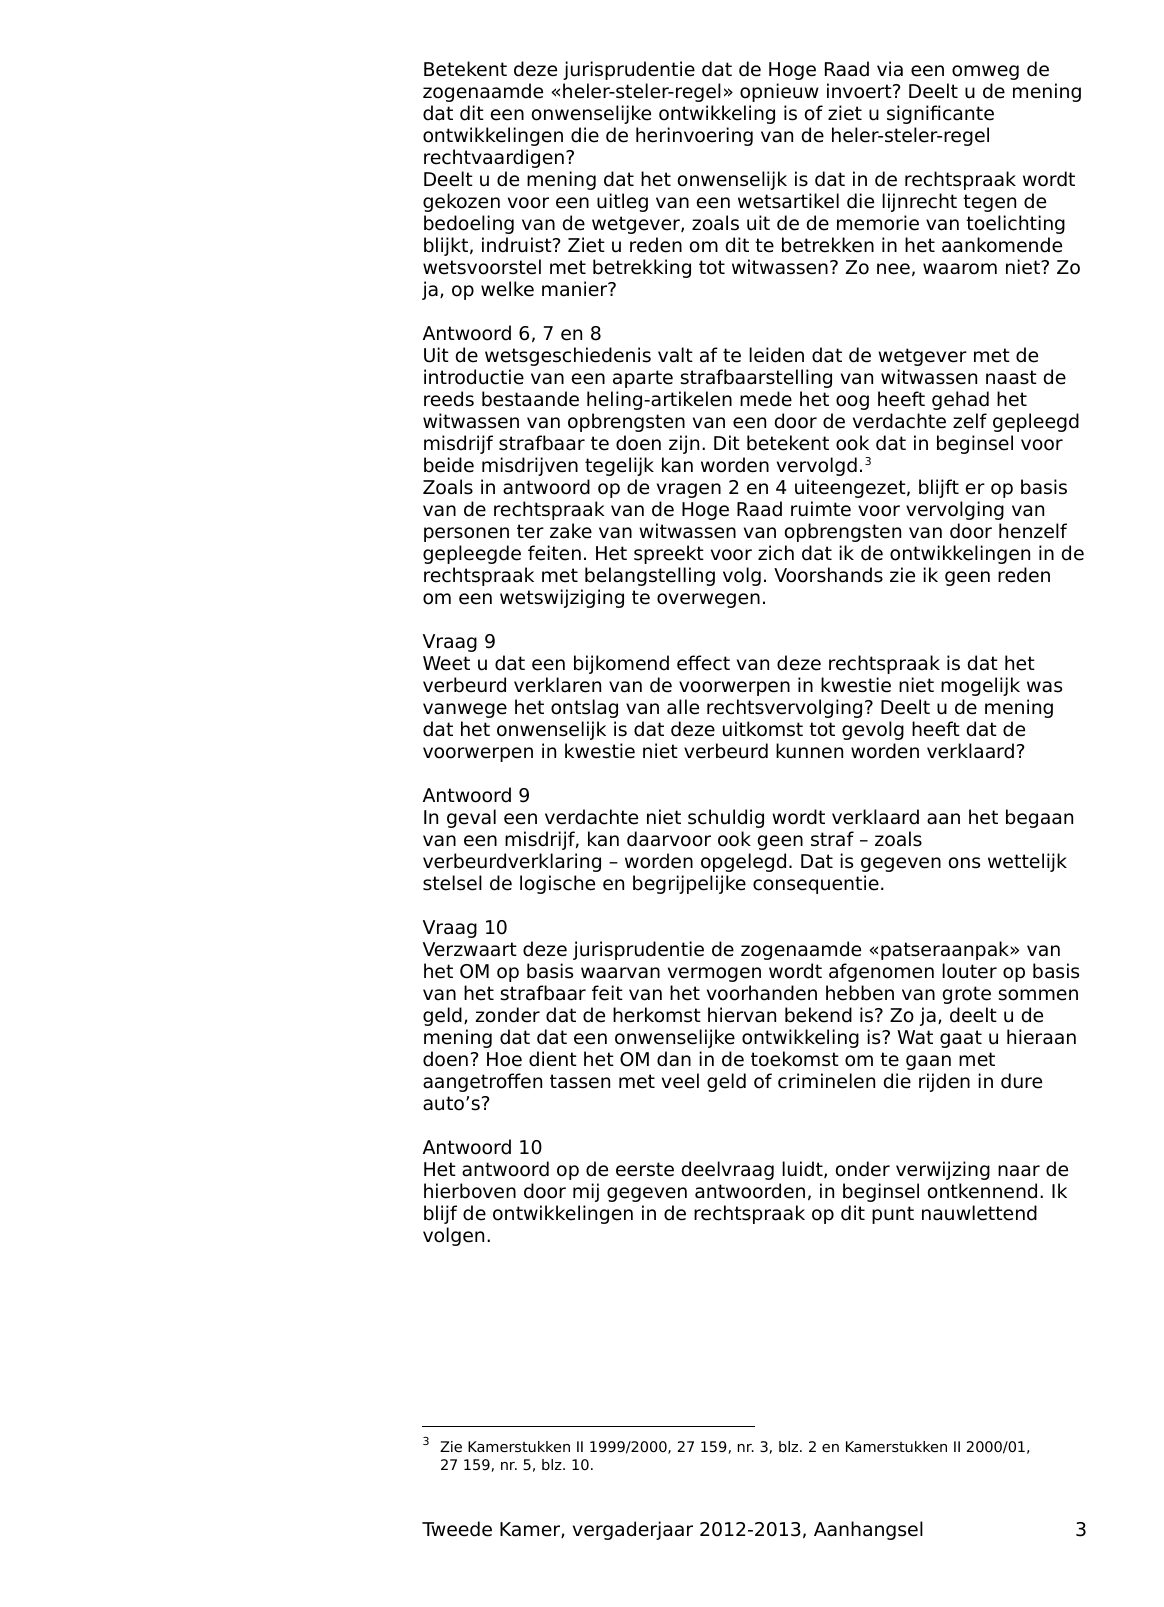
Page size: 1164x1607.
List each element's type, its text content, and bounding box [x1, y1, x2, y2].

text In geval een verdachte niet schuldig wordt verklaard aan het begaan van een misdrijf, kan daarvoor ook geen straf – zoals verbeurdverklaring – worden opgelegd. Dat is gegeven ons wettelijk stelsel de logische en begrijpelijke consequentie. [422, 807, 1087, 895]
text Vraag 10 [422, 917, 1087, 939]
text Zie Kamerstukken II 1999/2000, 27 159, nr. 3, blz. 2 en Kamerstukken II 2000/01, 27 159, nr. 5, blz. 10. [422, 1435, 1087, 1474]
text Verzwaart deze jurisprudentie de zogenaamde «patseraanpak» van het OM op basis waarvan vermogen wordt afgenomen louter op basis van het strafbaar feit van het voorhanden hebben van grote sommen geld, zonder dat de herkomst hiervan bekend is? Zo ja, deelt u de mening dat dat een onwenselijke ontwikkeling is? Wat gaat u hieraan doen? Hoe dient het OM dan in de toekomst om te gaan met aangetroffen tassen met veel geld of criminelen die rijden in dure auto’s? [422, 939, 1087, 1115]
text Weet u dat een bijkomend effect van deze rechtspraak is dat het verbeurd verklaren van de voorwerpen in kwestie niet mogelijk was vanwege het ontslag van alle rechtsvervolging? Deelt u de mening dat het onwenselijk is dat deze uitkomst tot gevolg heeft dat de voorwerpen in kwestie niet verbeurd kunnen worden verklaard? [422, 653, 1087, 763]
text Antwoord 10 [422, 1137, 1087, 1159]
text Antwoord 9 [422, 785, 1087, 807]
text Antwoord 6, 7 en 8 [422, 323, 1087, 345]
text Betekent deze jurisprudentie dat de Hoge Raad via een omweg de zogenaamde «heler-steler-regel» opnieuw invoert? Deelt u de mening dat dit een onwenselijke ontwikkeling is of ziet u significante ontwikkelingen die de herinvoering van de heler-steler-regel rechtvaardigen? [422, 59, 1087, 169]
text Deelt u de mening dat het onwenselijk is dat in de rechtspraak wordt gekozen voor een uitleg van een wetsartikel die lijnrecht tegen de bedoeling van de wetgever, zoals uit de de memorie van toelichting blijkt, indruist? Ziet u reden om dit te betrekken in het aankomende wetsvoorstel met betrekking tot witwassen? Zo nee, waarom niet? Zo ja, op welke manier? [422, 169, 1087, 301]
text Zoals in antwoord op de vragen 2 en 4 uiteengezet, blijft er op basis van de rechtspraak van de Hoge Raad ruimte voor vervolging van personen ter zake van witwassen van opbrengsten van door henzelf gepleegde feiten. Het spreekt voor zich dat ik de ontwikkelingen in de rechtspraak met belangstelling volg. Voorshands zie ik geen reden om een wetswijziging te overwegen. [422, 477, 1087, 609]
text Uit de wetsgeschiedenis valt af te leiden dat de wetgever met de introductie van een aparte strafbaarstelling van witwassen naast de reeds bestaande heling-artikelen mede het oog heeft gehad het witwassen van opbrengsten van een door de verdachte zelf gepleegd misdrijf strafbaar te doen zijn. Dit betekent ook dat in beginsel voor beide misdrijven tegelijk kan worden vervolgd. [422, 345, 1087, 477]
text Het antwoord op de eerste deelvraag luidt, onder verwijzing naar de hierboven door mij gegeven antwoorden, in beginsel ontkennend. Ik blijf de ontwikkelingen in de rechtspraak op dit punt nauwlettend volgen. [422, 1159, 1087, 1247]
text Vraag 9 [422, 631, 1087, 653]
